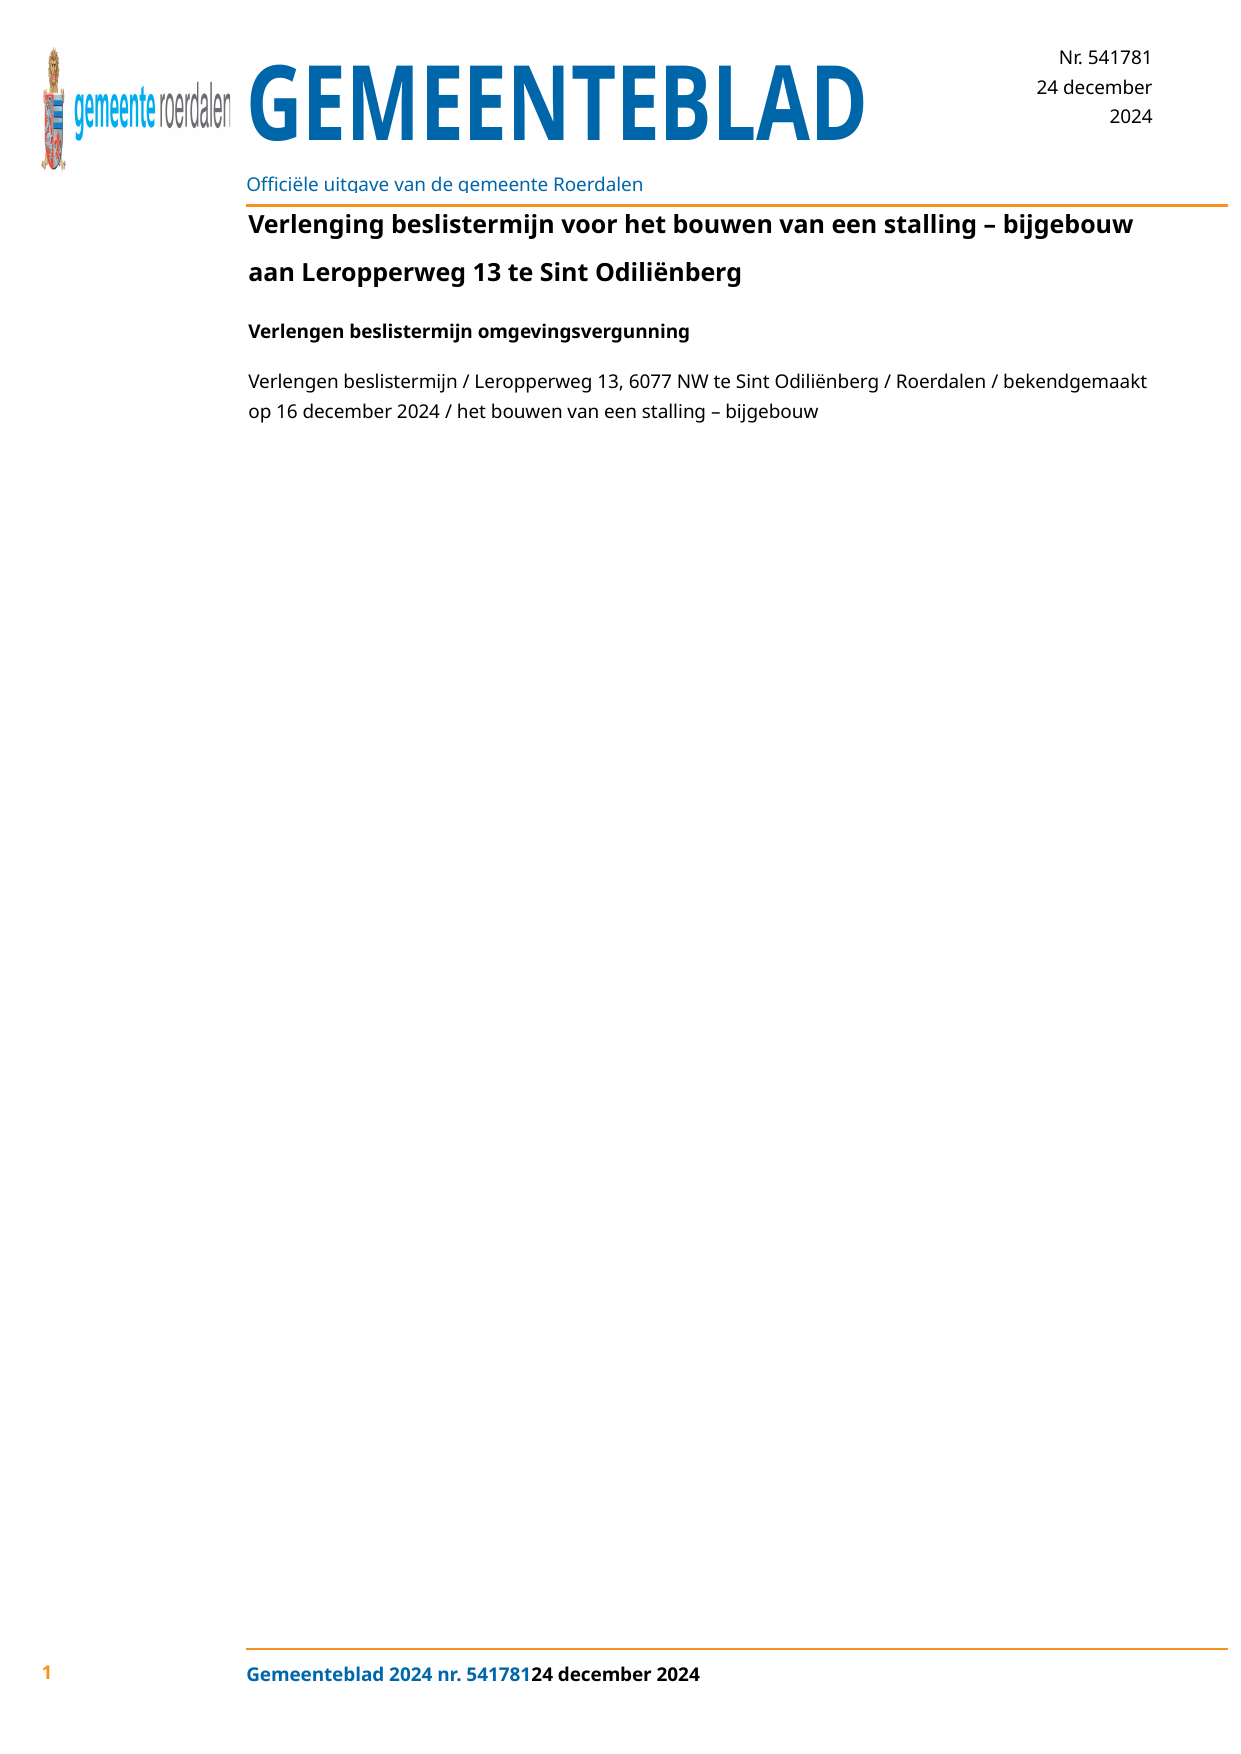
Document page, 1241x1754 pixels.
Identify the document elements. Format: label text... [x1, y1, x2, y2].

text Verlengen beslistermijn omgevingsvergunning [248, 318, 1152, 344]
text Verlengen beslistermijn / Leropperweg 13, 6077 NW te Sint Odiliënberg / Roerdalen / bekendgemaakt op 16 december 2024 / het bouwen van een stalling – bijgebouw [248, 368, 1152, 424]
text Verlenging beslistermijn voor het bouwen van een stalling – bijgebouw aan Leropperweg 13 te Sint Odiliënberg [248, 207, 1152, 288]
picture [41, 47, 231, 172]
